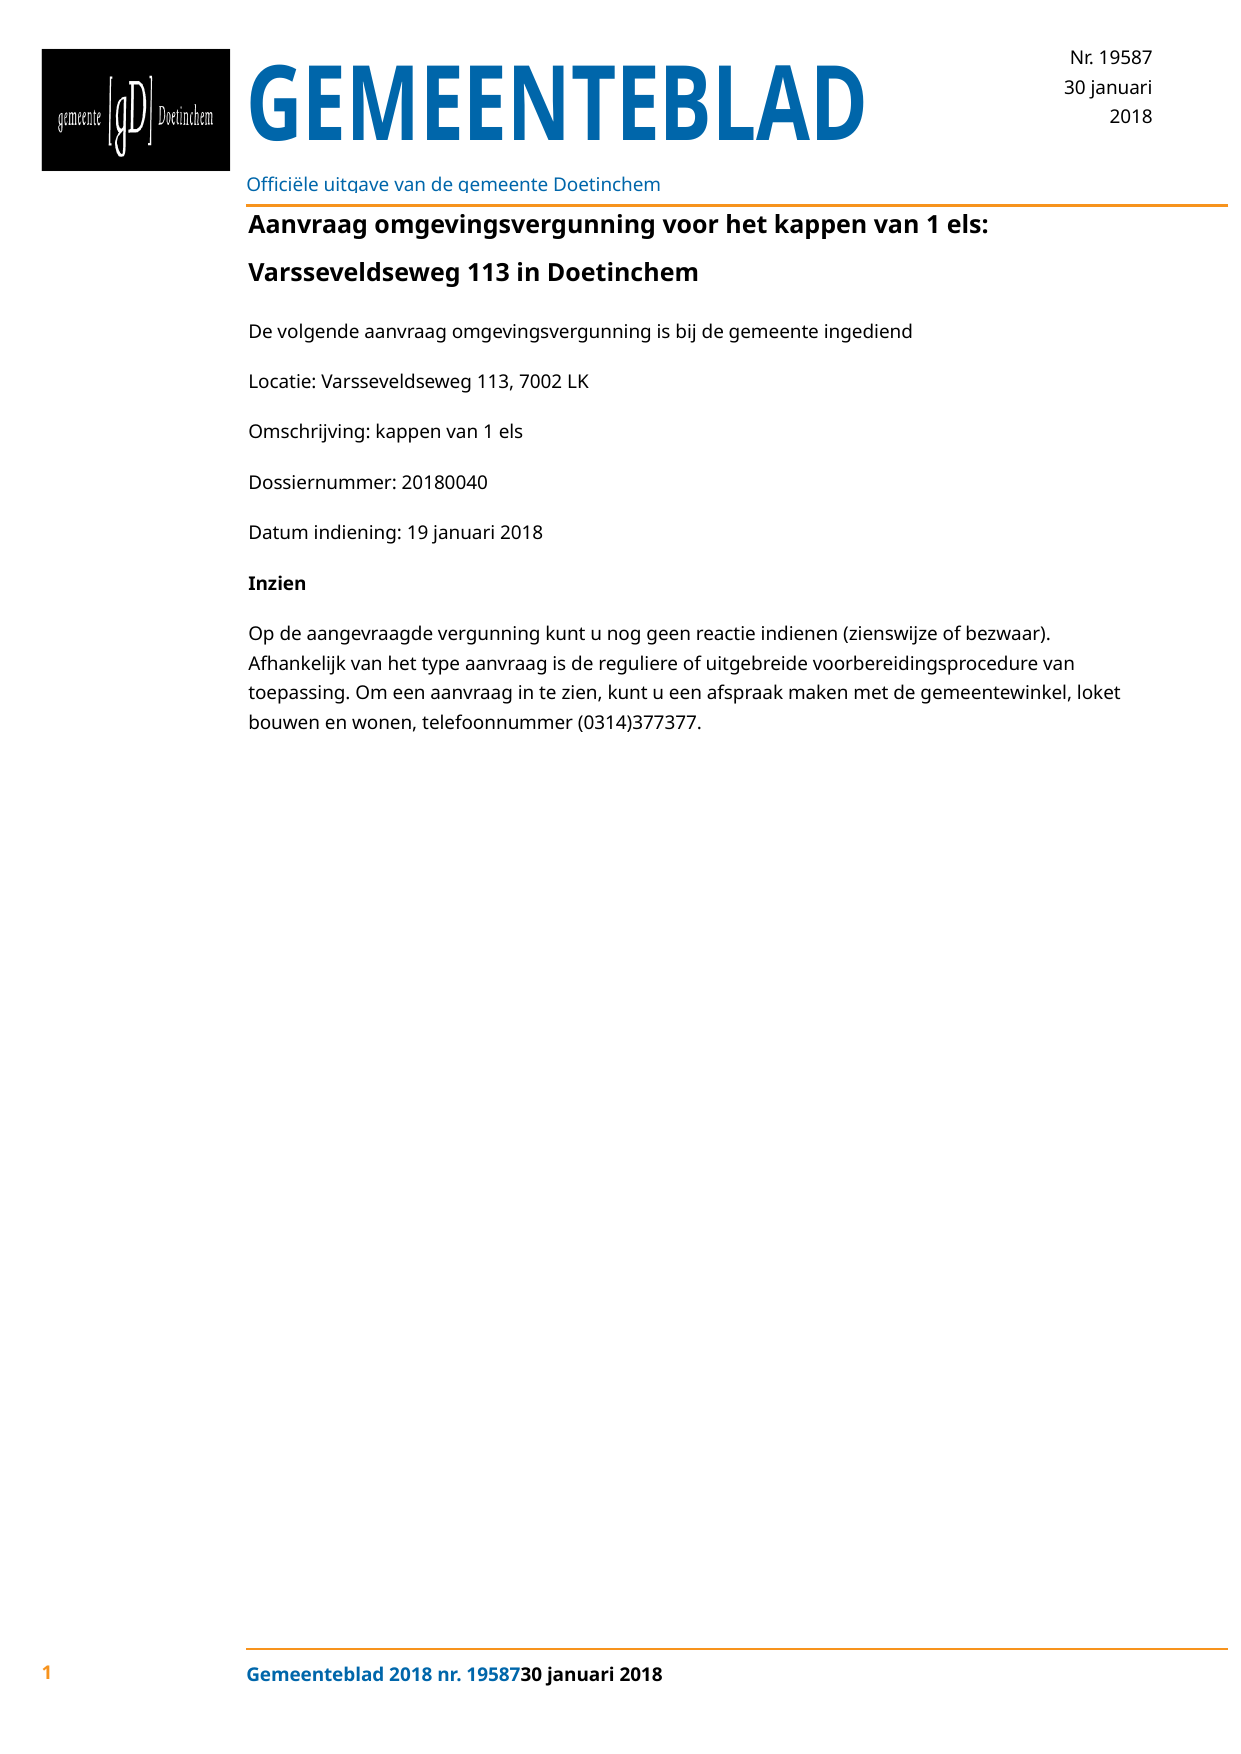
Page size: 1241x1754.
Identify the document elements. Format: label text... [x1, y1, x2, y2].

text Inzien [248, 570, 1152, 596]
text Dossiernummer: 20180040 [248, 469, 1152, 495]
text Locatie: Varsseveldseweg 113, 7002 LK [248, 368, 1152, 394]
text De volgende aanvraag omgevingsvergunning is bij de gemeente ingediend [248, 318, 1152, 344]
text Omschrijving: kappen van 1 els [248, 419, 1152, 444]
picture [41, 47, 231, 172]
text Aanvraag omgevingsvergunning voor het kappen van 1 els: Varsseveldseweg 113 in Doetinchem [248, 207, 1152, 288]
text Datum indiening: 19 januari 2018 [248, 519, 1152, 545]
text Op de aangevraagde vergunning kunt u nog geen reactie indienen (zienswijze of bezwaar). Afhankelijk van het type aanvraag is de reguliere of uitgebreide voorbereidingsprocedure van toepassing. Om een aanvraag in te zien, kunt u een afspraak maken met de gemeentewinkel, loket bouwen en wonen, telefoonnummer (0314)377377. [248, 620, 1152, 735]
